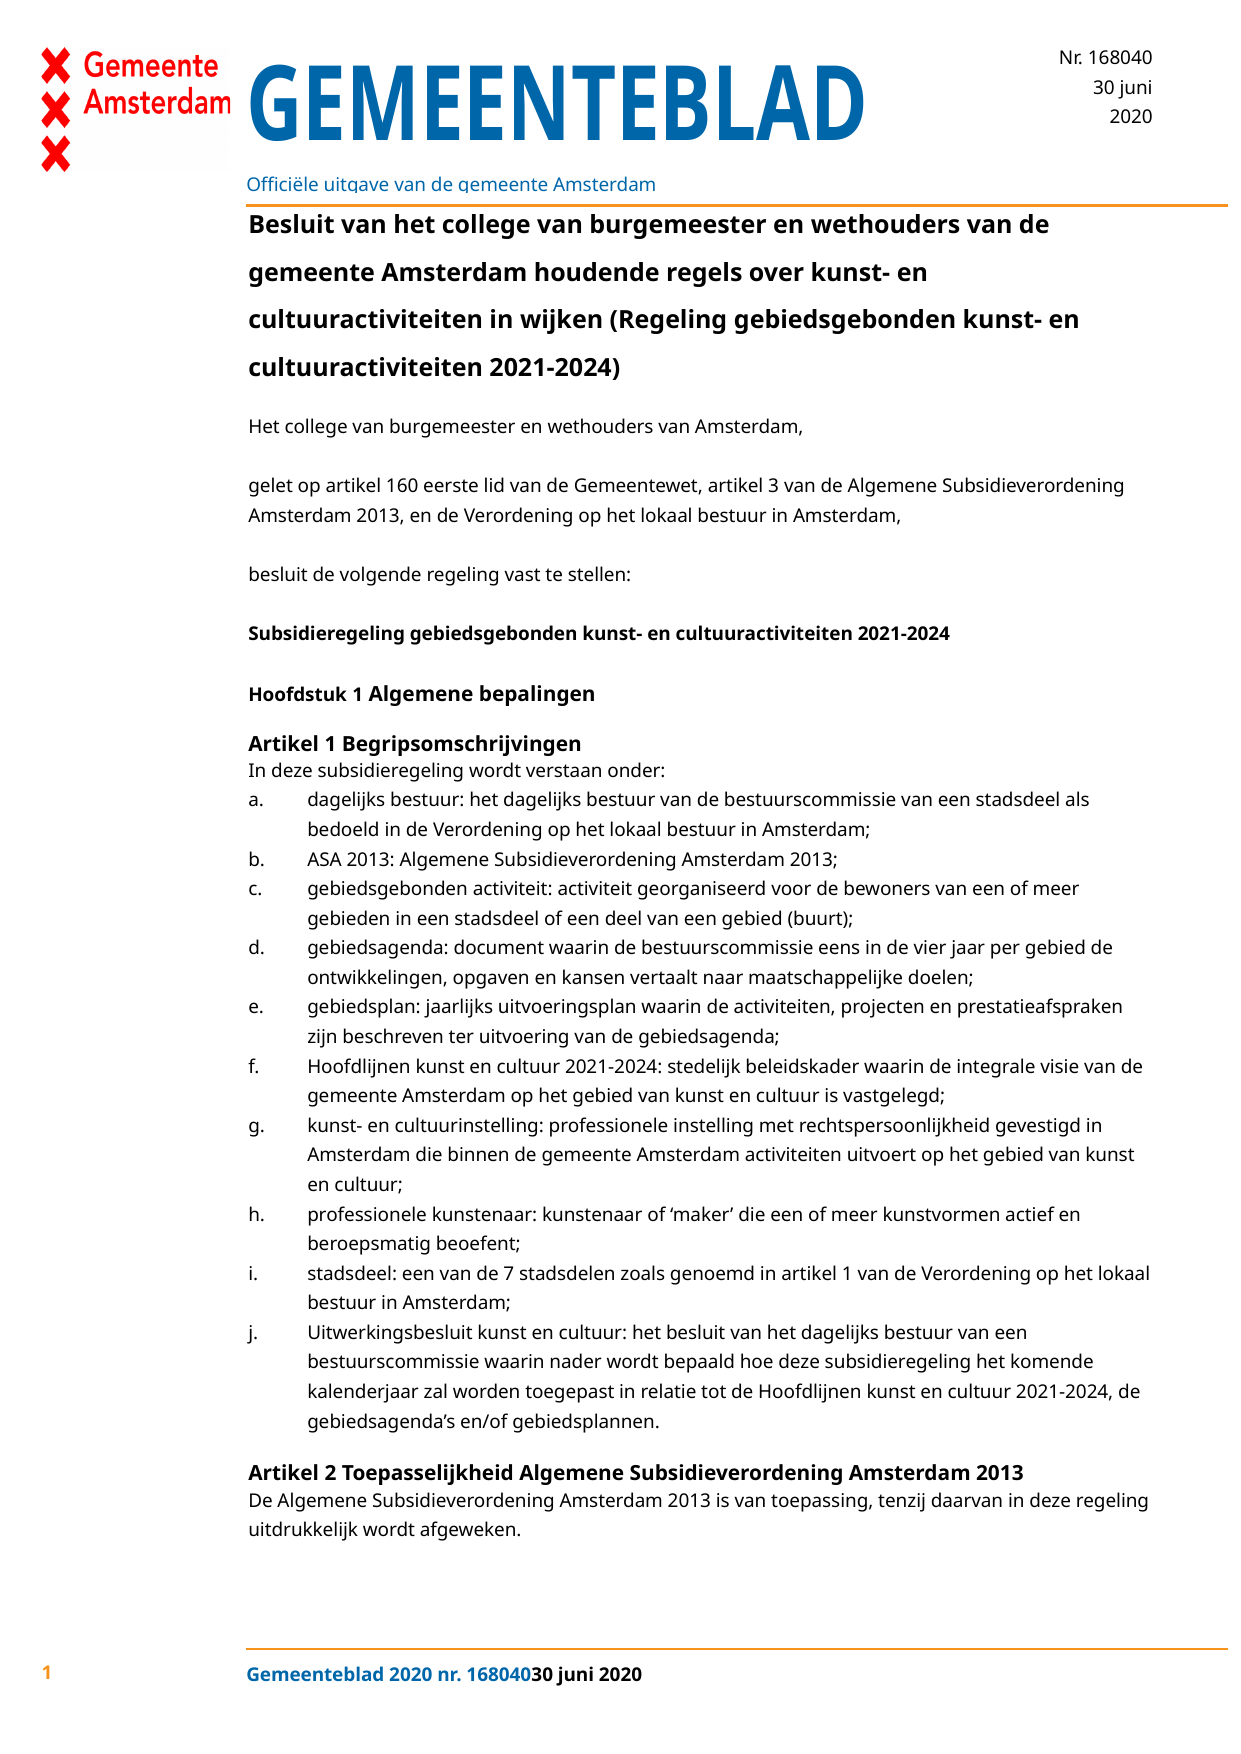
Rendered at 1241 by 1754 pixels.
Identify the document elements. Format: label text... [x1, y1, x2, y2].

list dagelijks bestuur: het dagelijks bestuur van de bestuurscommissie van een stadsdeel als bedoeld in de Verordening op het lokaal bestuur in Amsterdam; [248, 787, 1152, 842]
text besluit de volgende regeling vast te stellen: [248, 561, 1152, 587]
list stadsdeel: een van de 7 stadsdelen zoals genoemd in artikel 1 van de Verordening op het lokaal bestuur in Amsterdam; [248, 1260, 1152, 1315]
text Artikel 1 Begripsomschrijvingen [248, 729, 1152, 757]
list kunst- en cultuurinstelling: professionele instelling met rechtspersoonlijkheid gevestigd in Amsterdam die binnen de gemeente Amsterdam activiteiten uitvoert op het gebied van kunst en cultuur; [248, 1112, 1152, 1197]
list Uitwerkingsbesluit kunst en cultuur: het besluit van het dagelijks bestuur van een bestuurscommissie waarin nader wordt bepaald hoe deze subsidieregeling het komende kalenderjaar zal worden toegepast in relatie tot de Hoofdlijnen kunst en cultuur 2021-2024, de gebiedsagenda’s en/of gebiedsplannen. [248, 1319, 1152, 1434]
list gebiedsagenda: document waarin de bestuurscommissie eens in de vier jaar per gebied de ontwikkelingen, opgaven en kansen vertaalt naar maatschappelijke doelen; [248, 934, 1152, 990]
text De Algemene Subsidieverordening Amsterdam 2013 is van toepassing, tenzij daarvan in deze regeling uitdrukkelijk wordt afgeweken. [248, 1487, 1152, 1542]
text Hoofdstuk 1 Algemene bepalingen [248, 679, 1152, 708]
picture [41, 47, 231, 172]
list Hoofdlijnen kunst en cultuur 2021-2024: stedelijk beleidskader waarin de integrale visie van de gemeente Amsterdam op het gebied van kunst en cultuur is vastgelegd; [248, 1053, 1152, 1108]
text Besluit van het college van burgemeester en wethouders van de gemeente Amsterdam houdende regels over kunst- en cultuuractiviteiten in wijken (Regeling gebiedsgebonden kunst- en cultuuractiviteiten 2021-2024) [248, 207, 1152, 384]
text gelet op artikel 160 eerste lid van de Gemeentewet, artikel 3 van de Algemene Subsidieverordening Amsterdam 2013, en de Verordening op het lokaal bestuur in Amsterdam, [248, 472, 1152, 528]
list ASA 2013: Algemene Subsidieverordening Amsterdam 2013; [248, 846, 1152, 872]
text Artikel 2 Toepasselijkheid Algemene Subsidieverordening Amsterdam 2013 [248, 1458, 1152, 1487]
list professionele kunstenaar: kunstenaar of ‘maker’ die een of meer kunstvormen actief en beroepsmatig beoefent; [248, 1201, 1152, 1256]
text In deze subsidieregeling wordt verstaan onder: [248, 757, 1152, 783]
text Het college van burgemeester en wethouders van Amsterdam, [248, 413, 1152, 439]
text Subsidieregeling gebiedsgebonden kunst- en cultuuractiviteiten 2021-2024 [248, 620, 1152, 646]
list gebiedsgebonden activiteit: activiteit georganiseerd voor de bewoners van een of meer gebieden in een stadsdeel of een deel van een gebied (buurt); [248, 875, 1152, 931]
list gebiedsplan: jaarlijks uitvoeringsplan waarin de activiteiten, projecten en prestatieafspraken zijn beschreven ter uitvoering van de gebiedsagenda; [248, 994, 1152, 1049]
